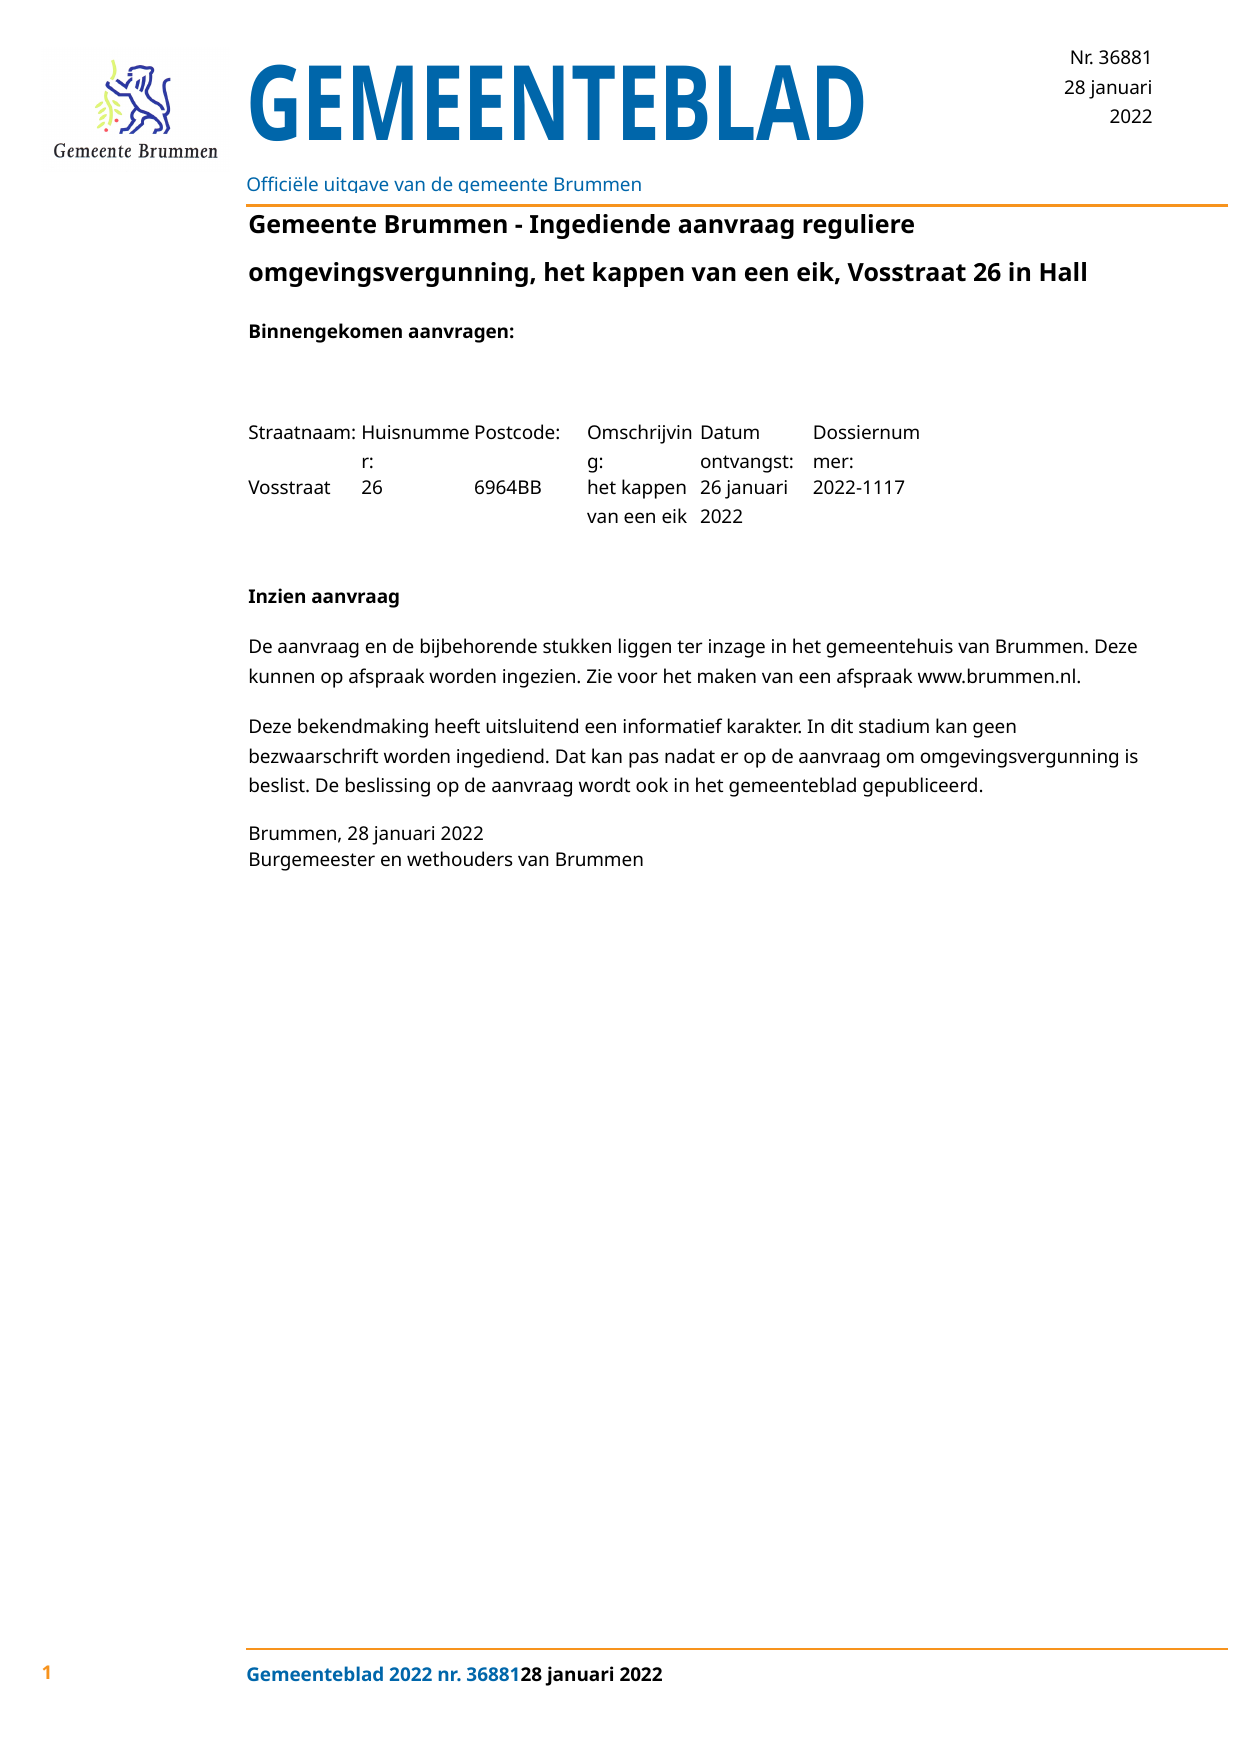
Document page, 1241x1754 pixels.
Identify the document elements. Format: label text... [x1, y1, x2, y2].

table_cell 6964BB [474, 474, 587, 529]
table_header Straatnaam: [248, 419, 361, 474]
text Gemeente Brummen - Ingediende aanvraag reguliere omgevingsvergunning, het kappen van een eik, Vosstraat 26 in Hall [248, 207, 1152, 288]
table_header Datum ontvangst: [700, 419, 813, 474]
table_cell 2022-1117 [813, 474, 926, 529]
text De aanvraag en de bijbehorende stukken liggen ter inzage in het gemeentehuis van Brummen. Deze kunnen op afspraak worden ingezien. Zie voor het maken van een afspraak www.brummen.nl. [248, 633, 1152, 689]
table_header Huisnummer: [361, 419, 474, 474]
table_header Dossiernummer: [813, 419, 926, 474]
picture [41, 47, 231, 172]
table_cell Vosstraat [248, 474, 361, 529]
table_header [926, 419, 1038, 474]
text Burgemeester en wethouders van Brummen [248, 846, 1152, 872]
text Deze bekendmaking heeft uitsluitend een informatief karakter. In dit stadium kan geen bezwaarschrift worden ingediend. Dat kan pas nadat er op de aanvraag om omgevingsvergunning is beslist. De beslissing op de aanvraag wordt ook in het gemeenteblad gepubliceerd. [248, 713, 1152, 798]
table_cell 26 [361, 474, 474, 529]
text Brummen, 28 januari 2022 [248, 821, 1152, 846]
table_header Omschrijving: [587, 419, 700, 474]
table_cell het kappen van een eik [587, 474, 700, 529]
table_cell 26 januari 2022 [700, 474, 813, 529]
text Binnengekomen aanvragen: [248, 318, 1152, 344]
table_header Postcode: [474, 419, 587, 474]
table_header [1039, 419, 1152, 474]
text Inzien aanvraag [248, 583, 1152, 609]
table_cell [1039, 474, 1152, 529]
table_cell [926, 474, 1038, 529]
